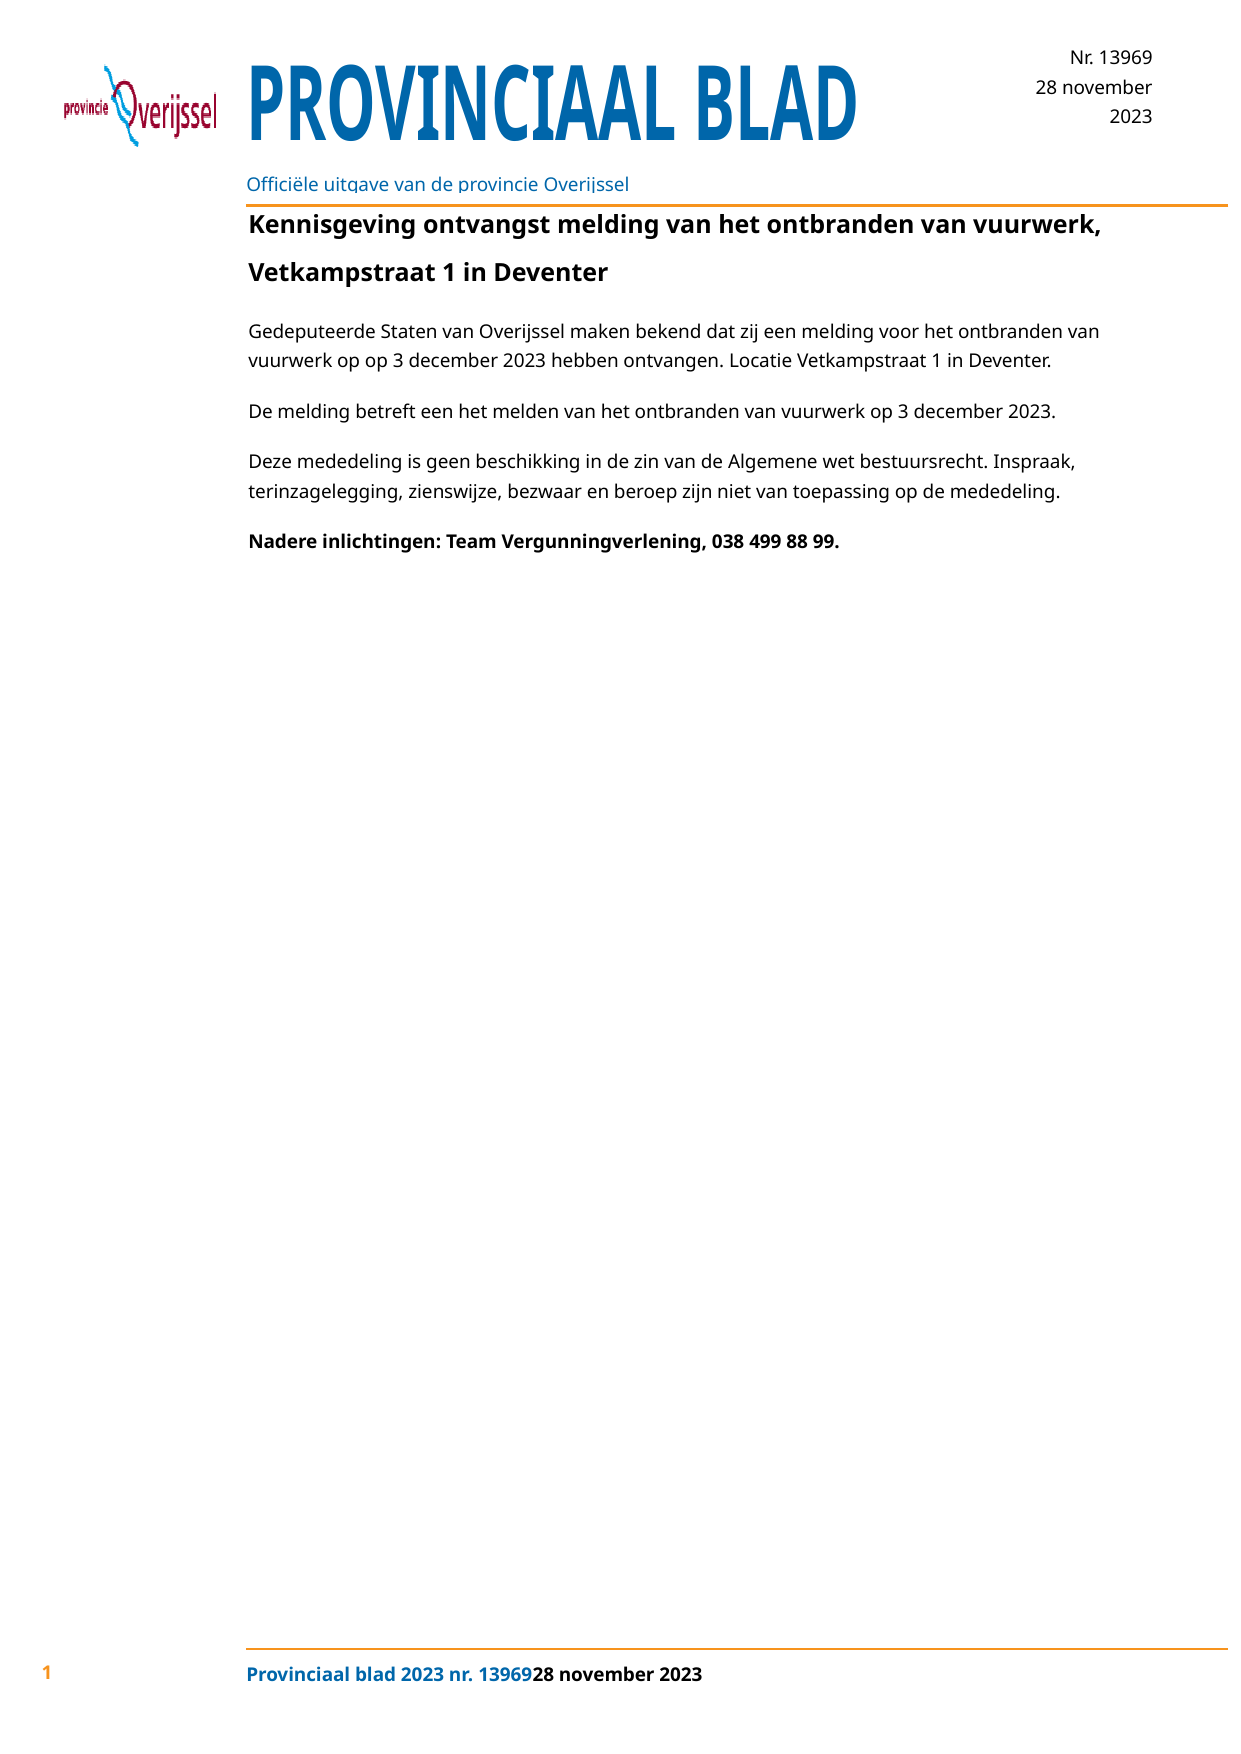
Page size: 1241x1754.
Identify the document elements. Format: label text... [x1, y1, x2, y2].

text Nadere inlichtingen: Team Vergunningverlening, 038 499 88 99. [248, 528, 1152, 554]
text De melding betreft een het melden van het ontbranden van vuurwerk op 3 december 2023. [248, 398, 1152, 424]
text Deze mededeling is geen beschikking in de zin van de Algemene wet bestuursrecht. Inspraak, terinzagelegging, zienswijze, bezwaar en beroep zijn niet van toepassing op de mededeling. [248, 448, 1152, 504]
picture [41, 47, 231, 172]
text Gedeputeerde Staten van Overijssel maken bekend dat zij een melding voor het ontbranden van vuurwerk op op 3 december 2023 hebben ontvangen. Locatie Vetkampstraat 1 in Deventer. [248, 318, 1152, 373]
text Kennisgeving ontvangst melding van het ontbranden van vuurwerk, Vetkampstraat 1 in Deventer [248, 207, 1152, 288]
